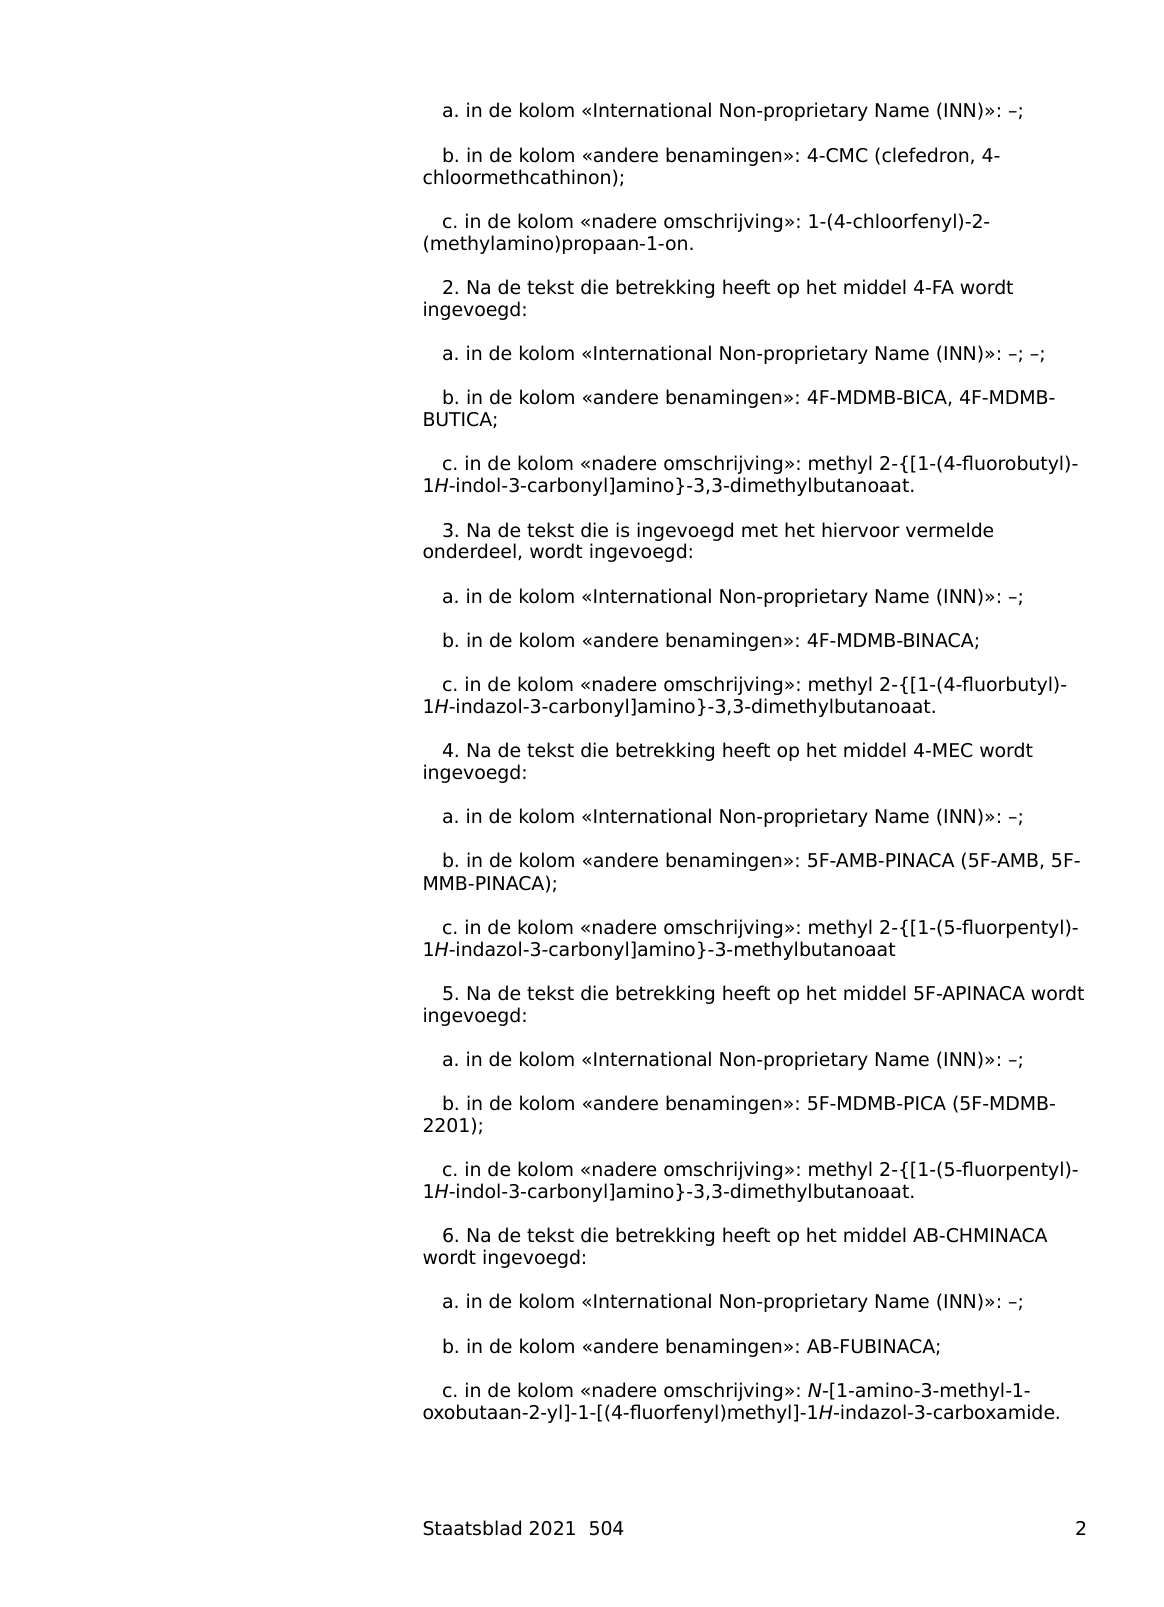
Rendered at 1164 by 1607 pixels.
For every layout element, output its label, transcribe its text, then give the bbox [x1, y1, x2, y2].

text 4. Na de tekst die betrekking heeft op het middel 4-MEC wordt ingevoegd: [422, 740, 1087, 784]
text 5. Na de tekst die betrekking heeft op het middel 5F-APINACA wordt ingevoegd: [422, 983, 1087, 1027]
text c. in de kolom «nadere omschrijving»: methyl 2-{[1-(4-fluorbutyl)-1H-indazol-3-carbonyl]amino}-3,3-dimethylbutanoaat. [422, 674, 1087, 718]
text b. in de kolom «andere benamingen»: 5F-AMB-PINACA (5F-AMB, 5F-MMB-PINACA); [422, 850, 1087, 894]
text 3. Na de tekst die is ingevoegd met het hiervoor vermelde onderdeel, wordt ingevoegd: [422, 519, 1087, 563]
text a. in de kolom «International Non-proprietary Name (INN)»: –; [422, 100, 1087, 122]
text b. in de kolom «andere benamingen»: 5F-MDMB-PICA (5F-MDMB-2201); [422, 1093, 1087, 1137]
text b. in de kolom «andere benamingen»: 4F-MDMB-BINACA; [422, 630, 1087, 652]
text b. in de kolom «andere benamingen»: 4-CMC (clefedron, 4-chloormethcathinon); [422, 144, 1087, 188]
text b. in de kolom «andere benamingen»: 4F-MDMB-BICA, 4F-MDMB-BUTICA; [422, 387, 1087, 431]
text c. in de kolom «nadere omschrijving»: 1-(4-chloorfenyl)-2-(methylamino)propaan-1-on. [422, 211, 1087, 255]
text 6. Na de tekst die betrekking heeft op het middel AB-CHMINACA wordt ingevoegd: [422, 1225, 1087, 1269]
text c. in de kolom «nadere omschrijving»: methyl 2-{[1-(5-fluorpentyl)-1H-indol-3-carbonyl]amino}-3,3-dimethylbutanoaat. [422, 1159, 1087, 1203]
text a. in de kolom «International Non-proprietary Name (INN)»: –; [422, 586, 1087, 608]
text a. in de kolom «International Non-proprietary Name (INN)»: –; [422, 1291, 1087, 1313]
text c. in de kolom «nadere omschrijving»: methyl 2-{[1-(5-fluorpentyl)-1H-indazol-3-carbonyl]amino}-3-methylbutanoaat [422, 917, 1087, 961]
text b. in de kolom «andere benamingen»: AB-FUBINACA; [422, 1336, 1087, 1358]
text c. in de kolom «nadere omschrijving»: methyl 2-{[1-(4-fluorobutyl)-1H-indol-3-carbonyl]amino}-3,3-dimethylbutanoaat. [422, 453, 1087, 497]
text 2. Na de tekst die betrekking heeft op het middel 4-FA wordt ingevoegd: [422, 277, 1087, 321]
text a. in de kolom «International Non-proprietary Name (INN)»: –; –; [422, 343, 1087, 365]
text a. in de kolom «International Non-proprietary Name (INN)»: –; [422, 806, 1087, 828]
text a. in de kolom «International Non-proprietary Name (INN)»: –; [422, 1049, 1087, 1071]
text c. in de kolom «nadere omschrijving»: N-[1-amino-3-methyl-1-oxobutaan-2-yl]-1-[(4-fluorfenyl)methyl]-1H-indazol-3-carboxamide. [422, 1380, 1087, 1424]
